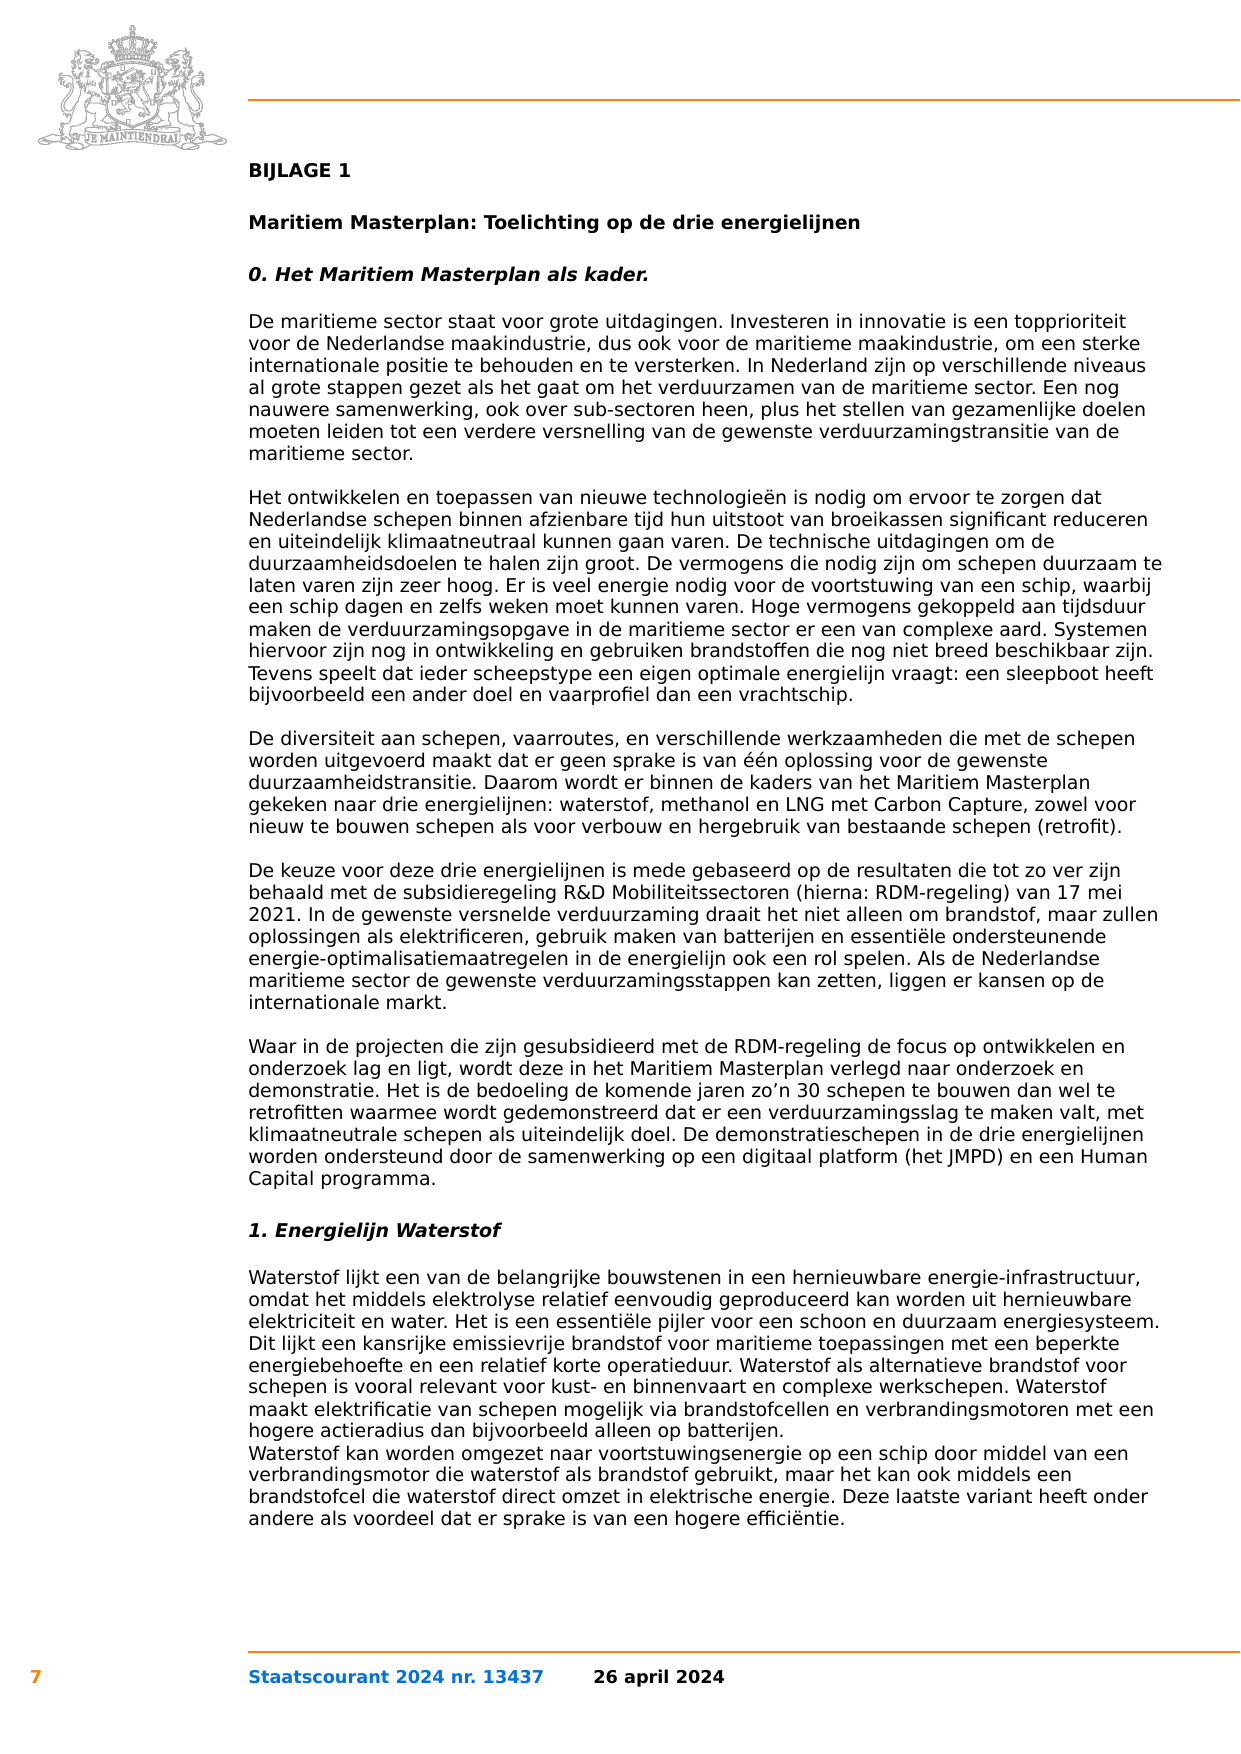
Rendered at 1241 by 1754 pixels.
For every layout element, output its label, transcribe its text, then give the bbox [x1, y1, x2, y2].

text De keuze voor deze drie energielijnen is mede gebaseerd op de resultaten die tot zo ver zijn behaald met de subsidieregeling R&D Mobiliteitssectoren (hierna: RDM-regeling) van 17 mei 2021. In de gewenste versnelde verduurzaming draait het niet alleen om brandstof, maar zullen oplossingen als elektrificeren, gebruik maken van batterijen en essentiële ondersteunende energie-optimalisatiemaatregelen in de energielijn ook een rol spelen. Als de Nederlandse maritieme sector de gewenste verduurzamingsstappen kan zetten, liggen er kansen op de internationale markt. [248, 860, 1163, 1014]
text Het ontwikkelen en toepassen van nieuwe technologieën is nodig om ervoor te zorgen dat Nederlandse schepen binnen afzienbare tijd hun uitstoot van broeikassen significant reduceren en uiteindelijk klimaatneutraal kunnen gaan varen. De technische uitdagingen om de duurzaamheidsdoelen te halen zijn groot. De vermogens die nodig zijn om schepen duurzaam te laten varen zijn zeer hoog. Er is veel energie nodig voor de voortstuwing van een schip, waarbij een schip dagen en zelfs weken moet kunnen varen. Hoge vermogens gekoppeld aan tijdsduur maken de verduurzamingsopgave in de maritieme sector er een van complexe aard. Systemen hiervoor zijn nog in ontwikkeling en gebruiken brandstoffen die nog niet breed beschikbaar zijn. Tevens speelt dat ieder scheepstype een eigen optimale energielijn vraagt: een sleepboot heeft bijvoorbeeld een ander doel en vaarprofiel dan een vrachtschip. [248, 487, 1163, 706]
subtitle BIJLAGE 1 [248, 160, 1163, 182]
text Waterstof kan worden omgezet naar voortstuwingsenergie op een schip door middel van een verbrandingsmotor die waterstof als brandstof gebruikt, maar het kan ook middels een brandstofcel die waterstof direct omzet in elektrische energie. Deze laatste variant heeft onder andere als voordeel dat er sprake is van een hogere efficiëntie. [248, 1442, 1163, 1530]
subtitle Maritiem Masterplan: Toelichting op de drie energielijnen [248, 212, 1163, 234]
subtitle 1. Energielijn Waterstof [248, 1219, 1163, 1242]
text De diversiteit aan schepen, vaarroutes, en verschillende werkzaamheden die met de schepen worden uitgevoerd maakt dat er geen sprake is van één oplossing voor de gewenste duurzaamheidstransitie. Daarom wordt er binnen de kaders van het Maritiem Masterplan gekeken naar drie energielijnen: waterstof, methanol en LNG met Carbon Capture, zowel voor nieuw te bouwen schepen als voor verbouw en hergebruik van bestaande schepen (retrofit). [248, 728, 1163, 838]
text Waterstof lijkt een van de belangrijke bouwstenen in een hernieuwbare energie-infrastructuur, omdat het middels elektrolyse relatief eenvoudig geproduceerd kan worden uit hernieuwbare elektriciteit en water. Het is een essentiële pijler voor een schoon en duurzaam energiesysteem. Dit lijkt een kansrijke emissievrije brandstof voor maritieme toepassingen met een beperkte energiebehoefte en een relatief korte operatieduur. Waterstof als alternatieve brandstof voor schepen is vooral relevant voor kust- en binnenvaart en complexe werkschepen. Waterstof maakt elektrificatie van schepen mogelijk via brandstofcellen en verbrandingsmotoren met een hogere actieradius dan bijvoorbeeld alleen op batterijen. [248, 1267, 1163, 1442]
subtitle 0. Het Maritiem Masterplan als kader. [248, 264, 1163, 286]
text Waar in de projecten die zijn gesubsidieerd met de RDM-regeling de focus op ontwikkelen en onderzoek lag en ligt, wordt deze in het Maritiem Masterplan verlegd naar onderzoek en demonstratie. Het is de bedoeling de komende jaren zo’n 30 schepen te bouwen dan wel te retrofitten waarmee wordt gedemonstreerd dat er een verduurzamingsslag te maken valt, met klimaatneutrale schepen als uiteindelijk doel. De demonstratieschepen in de drie energielijnen worden ondersteund door de samenwerking op een digitaal platform (het JMPD) en een Human Capital programma. [248, 1036, 1163, 1189]
text De maritieme sector staat voor grote uitdagingen. Investeren in innovatie is een topprioriteit voor de Nederlandse maakindustrie, dus ook voor de maritieme maakindustrie, om een sterke internationale positie te behouden en te versterken. In Nederland zijn op verschillende niveaus al grote stappen gezet als het gaat om het verduurzamen van de maritieme sector. Een nog nauwere samenwerking, ook over sub-sectoren heen, plus het stellen van gezamenlijke doelen moeten leiden tot een verdere versnelling van de gewenste verduurzamingstransitie van de maritieme sector. [248, 311, 1163, 465]
picture [38, 25, 227, 150]
